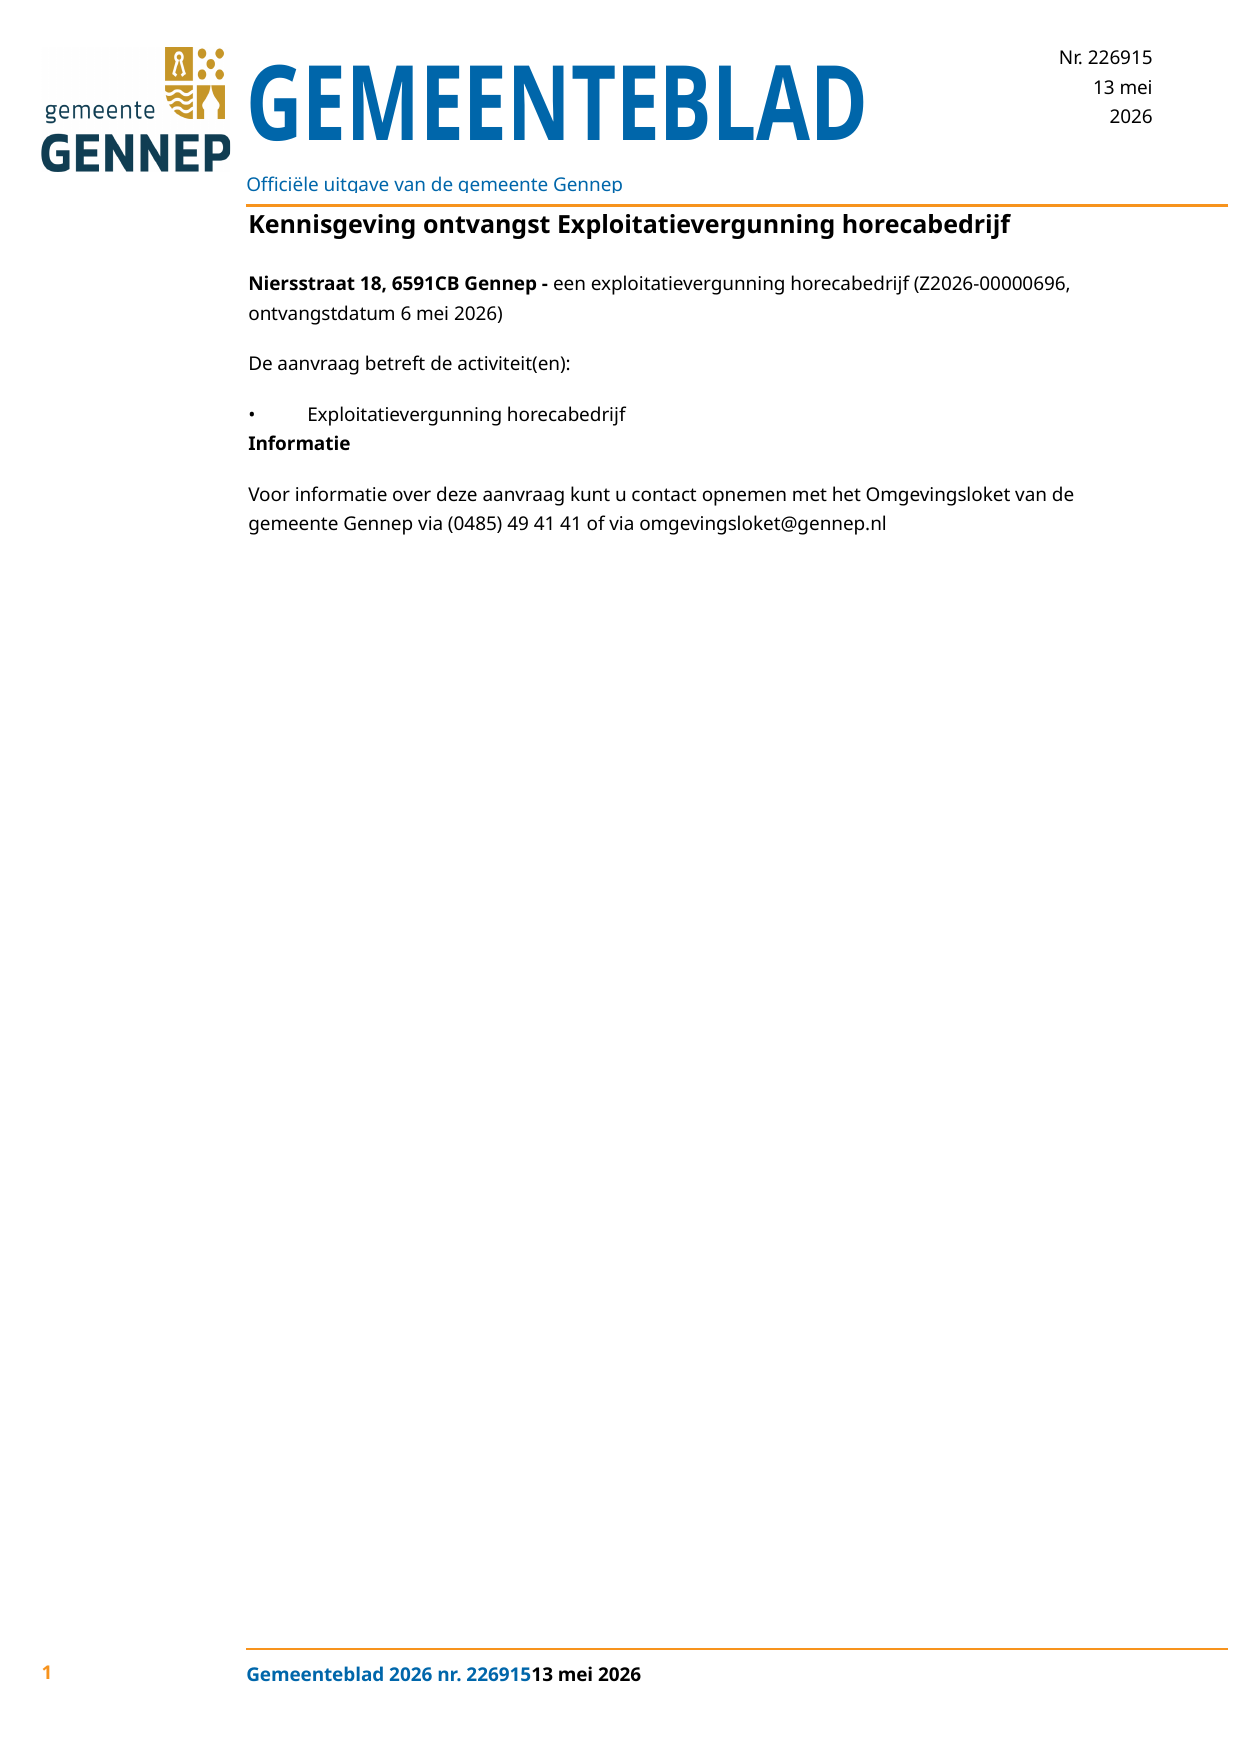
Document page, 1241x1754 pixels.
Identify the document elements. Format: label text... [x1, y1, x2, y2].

list Exploitatievergunning horecabedrijf [248, 401, 1152, 426]
text De aanvraag betreft de activiteit(en): [248, 350, 1152, 376]
text Voor informatie over deze aanvraag kunt u contact opnemen met het Omgevingsloket van de gemeente Gennep via (0485) 49 41 41 of via omgevingsloket@gennep.nl [248, 481, 1152, 536]
picture [41, 47, 231, 172]
text Informatie [248, 430, 1152, 456]
text Niersstraat 18, 6591CB Gennep - een exploitatievergunning horecabedrijf (Z2026-00000696, ontvangstdatum 6 mei 2026) [248, 270, 1152, 326]
text Kennisgeving ontvangst Exploitatievergunning horecabedrijf [248, 207, 1152, 241]
